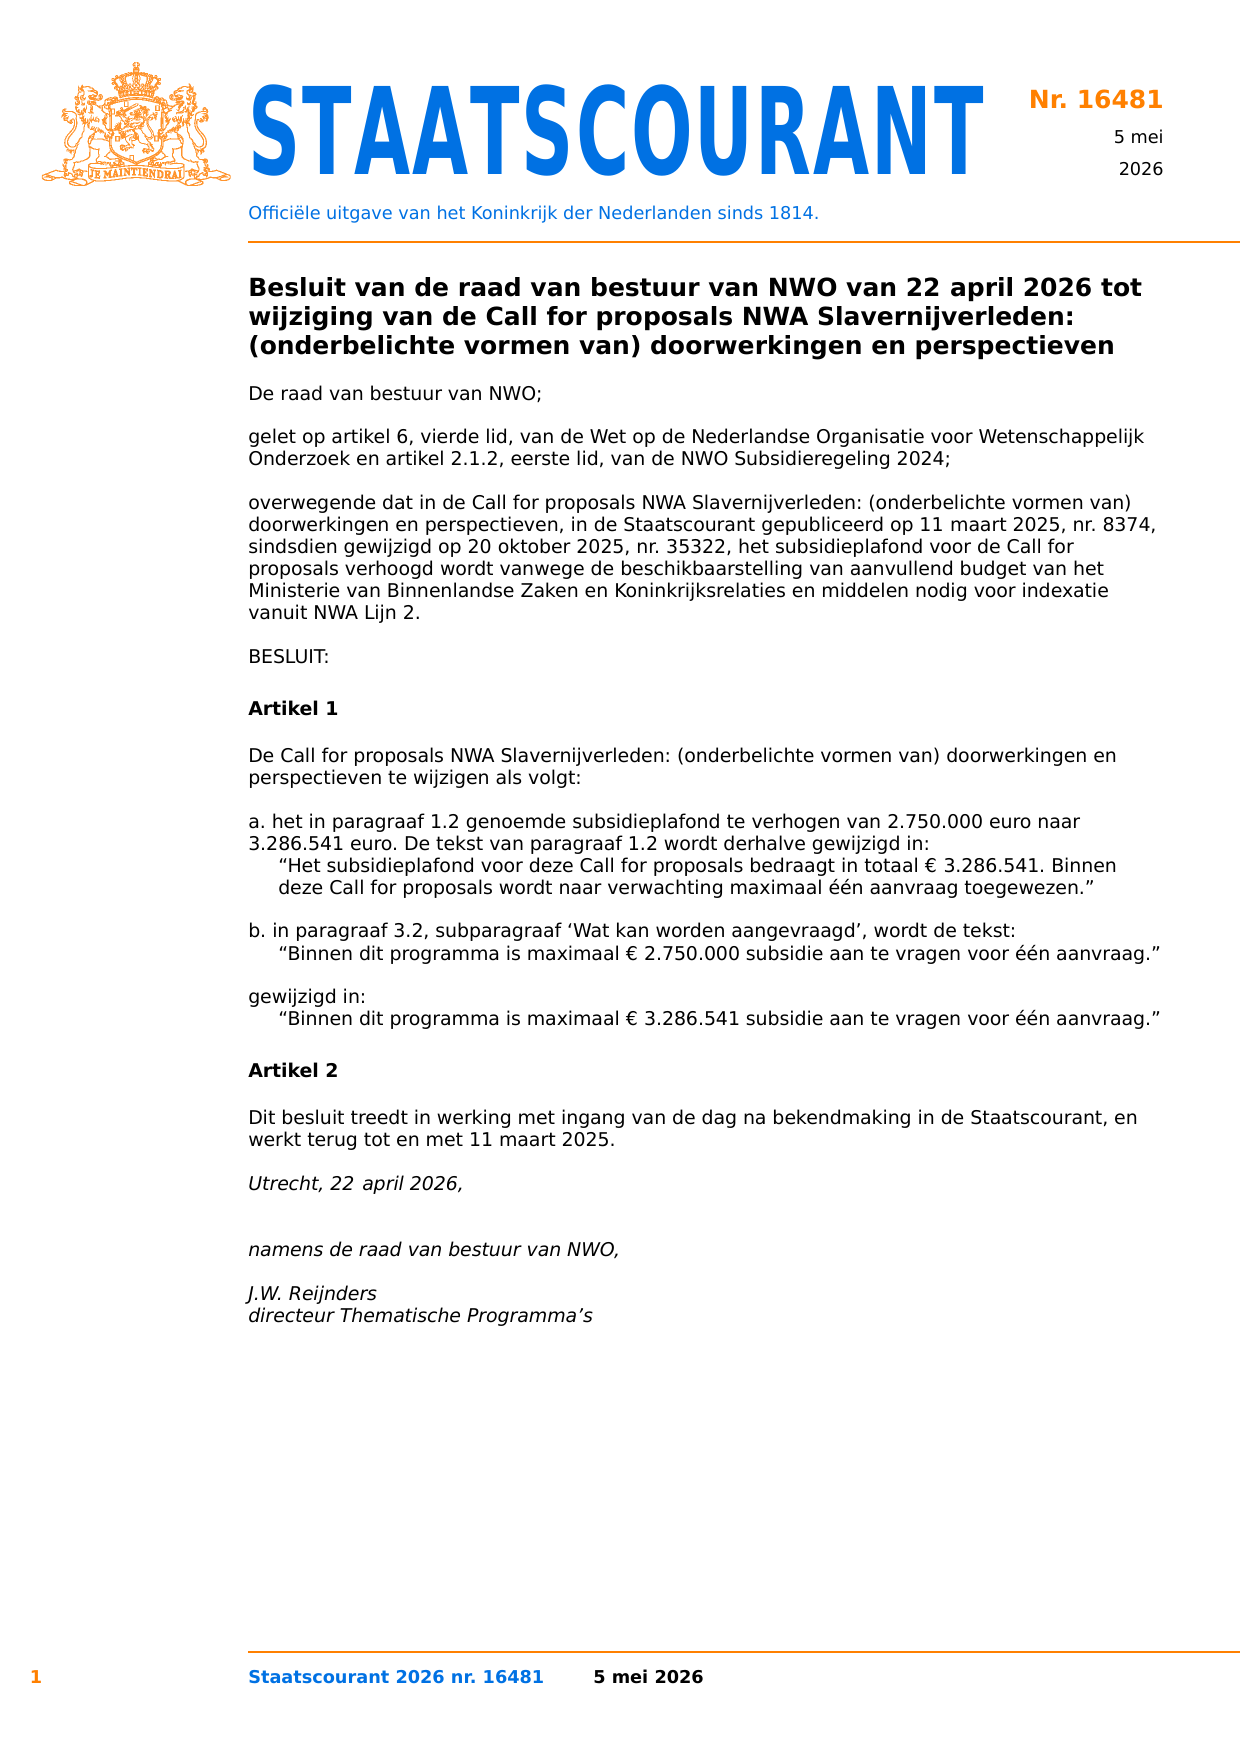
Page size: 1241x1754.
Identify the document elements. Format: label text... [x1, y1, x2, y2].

text b. in paragraaf 3.2, subparagraaf ‘Wat kan worden aangevraagd’, wordt de tekst: [248, 920, 1163, 942]
table_cell Officiële uitgave van het Koninkrijk der Nederlanden sinds 1814. [248, 203, 1240, 241]
subtitle Artikel 2 [248, 1060, 1163, 1082]
subtitle Artikel 1 [248, 698, 1163, 720]
table_header STAATSCOURANT [248, 62, 998, 203]
text De Call for proposals NWA Slavernijverleden: (onderbelichte vormen van) doorwerkingen en perspectieven te wijzigen als volgt: [248, 745, 1163, 789]
text overwegende dat in de Call for proposals NWA Slavernijverleden: (onderbelichte vormen van) doorwerkingen en perspectieven, in de Staatscourant gepubliceerd op 11 maart 2025, nr. 8374, sindsdien gewijzigd op 20 oktober 2025, nr. 35322, het subsidieplafond voor de Call for proposals verhoogd wordt vanwege de beschikbaarstelling van aanvullend budget van het Ministerie van Binnenlandse Zaken en Koninkrijksrelaties en middelen nodig voor indexatie vanuit NWA Lijn 2. [248, 492, 1163, 624]
table_header [25, 62, 248, 241]
text “Binnen dit programma is maximaal € 3.286.541 subsidie aan te vragen voor één aanvraag.” [278, 1008, 1163, 1030]
text gelet op artikel 6, vierde lid, van de Wet op de Nederlandse Organisatie voor Wetenschappelijk Onderzoek en artikel 2.1.2, eerste lid, van de NWO Subsidieregeling 2024; [248, 426, 1163, 470]
text gewijzigd in: [248, 986, 1163, 1008]
text namens de raad van bestuur van NWO, J.W. Reijnders directeur Thematische Programma’s [248, 1217, 1163, 1327]
picture [41, 62, 231, 186]
table_header Nr. 16481 [998, 62, 1240, 121]
text “Binnen dit programma is maximaal € 2.750.000 subsidie aan te vragen voor één aanvraag.” [278, 942, 1163, 964]
text Dit besluit treedt in werking met ingang van de dag na bekendmaking in de Staatscourant, en werkt terug tot en met 11 maart 2025. [248, 1107, 1163, 1151]
table_cell 2026 [998, 153, 1240, 203]
subtitle Besluit van de raad van bestuur van NWO van 22 april 2026 tot wijziging van de Call for proposals NWA Slavernijverleden: (onderbelichte vormen van) doorwerkingen en perspectieven [248, 273, 1163, 361]
text De raad van bestuur van NWO; [248, 382, 1163, 404]
text “Het subsidieplafond voor deze Call for proposals bedraagt in totaal € 3.286.541. Binnen deze Call for proposals wordt naar verwachting maximaal één aanvraag toegewezen.” [278, 854, 1163, 898]
text Utrecht, 22 april 2026, [248, 1173, 1163, 1195]
table_cell 5 mei [998, 121, 1240, 153]
text BESLUIT: [248, 646, 1163, 668]
text a. het in paragraaf 1.2 genoemde subsidieplafond te verhogen van 2.750.000 euro naar 3.286.541 euro. De tekst van paragraaf 1.2 wordt derhalve gewijzigd in: [248, 811, 1163, 854]
